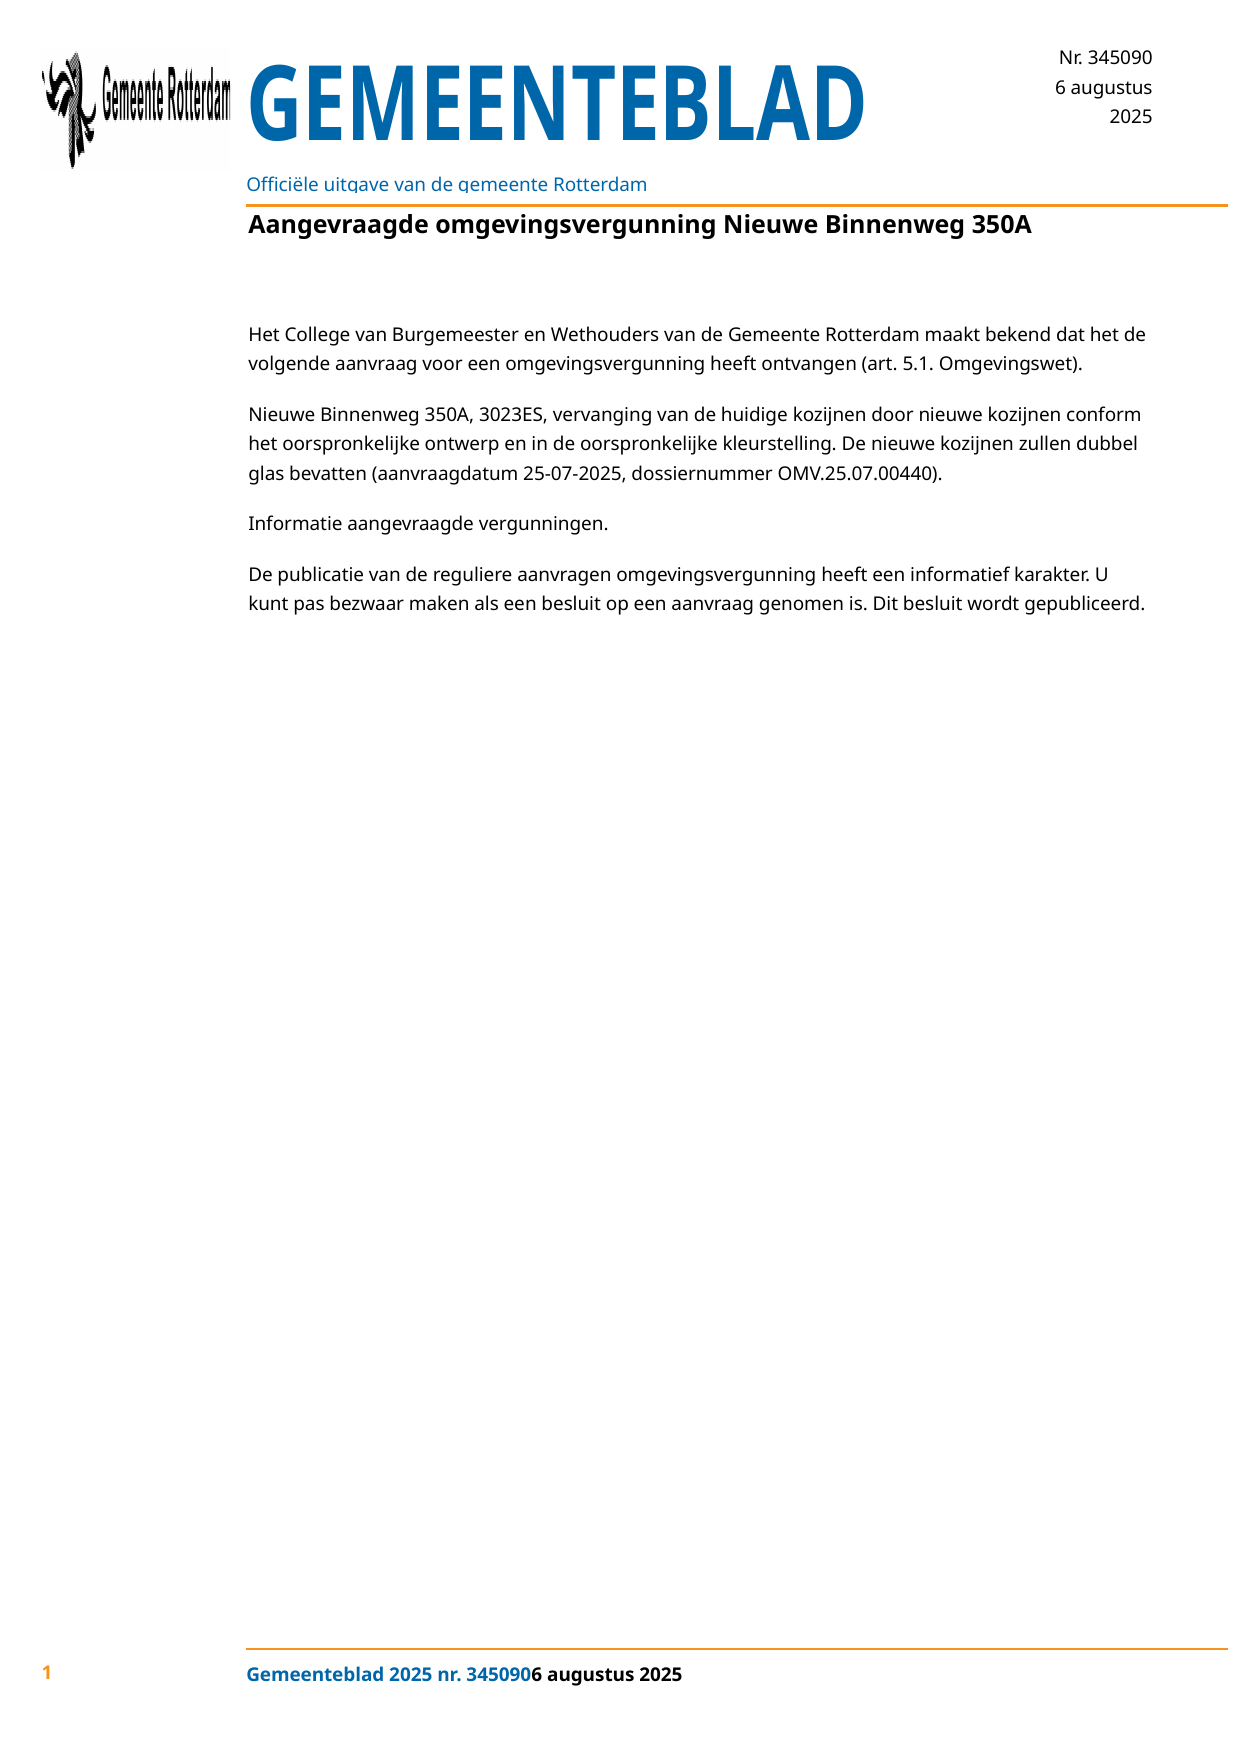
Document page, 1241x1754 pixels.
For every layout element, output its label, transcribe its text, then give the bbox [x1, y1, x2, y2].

text De publicatie van de reguliere aanvragen omgevingsvergunning heeft een informatief karakter. U kunt pas bezwaar maken als een besluit op een aanvraag genomen is. Dit besluit wordt gepubliceerd. [248, 561, 1152, 616]
text Nieuwe Binnenweg 350A, 3023ES, vervanging van de huidige kozijnen door nieuwe kozijnen conform het oorspronkelijke ontwerp en in de oorspronkelijke kleurstelling. De nieuwe kozijnen zullen dubbel glas bevatten (aanvraagdatum 25-07-2025, dossiernummer OMV.25.07.00440). [248, 401, 1152, 486]
picture [41, 47, 231, 172]
text Aangevraagde omgevingsvergunning Nieuwe Binnenweg 350A [248, 207, 1152, 241]
text Het College van Burgemeester en Wethouders van de Gemeente Rotterdam maakt bekend dat het de volgende aanvraag voor een omgevingsvergunning heeft ontvangen (art. 5.1. Omgevingswet). [248, 321, 1152, 376]
text Informatie aangevraagde vergunningen. [248, 510, 1152, 536]
